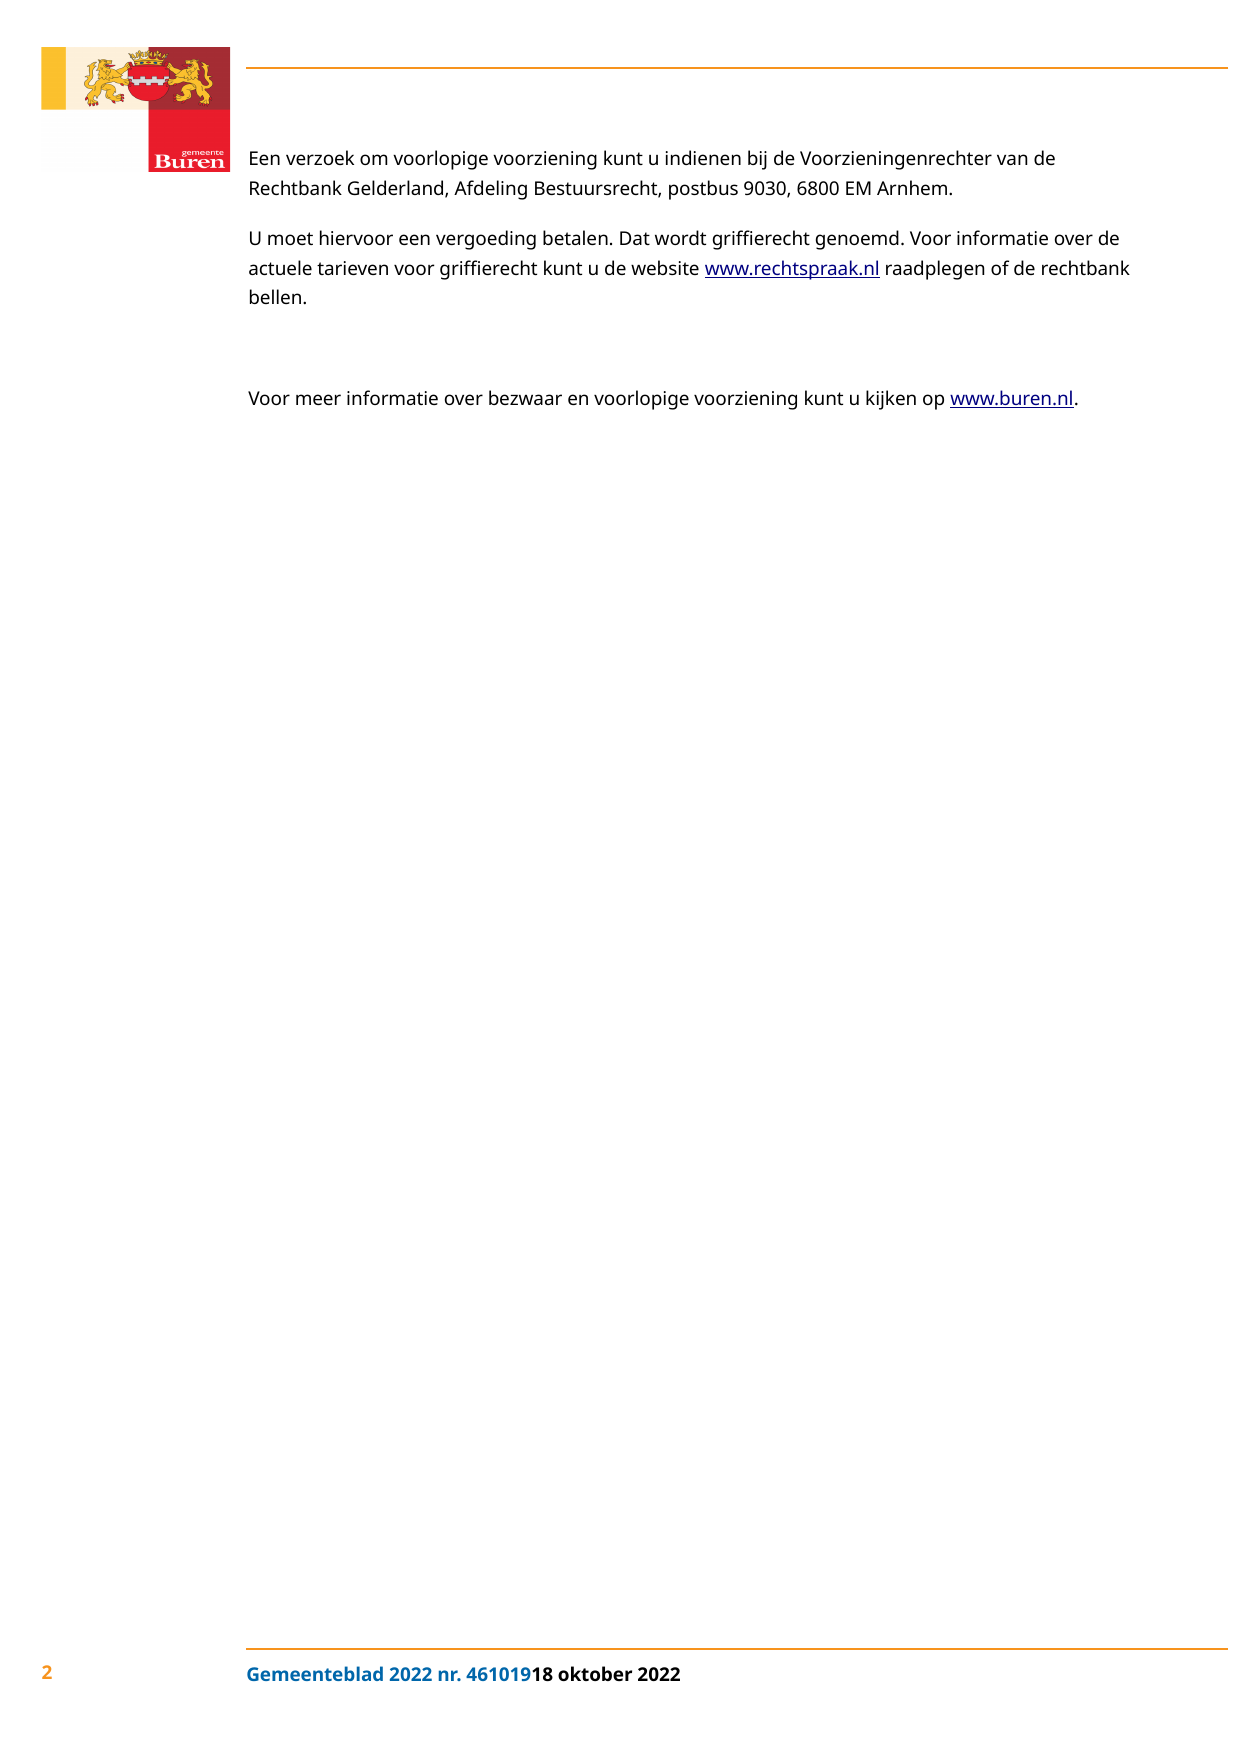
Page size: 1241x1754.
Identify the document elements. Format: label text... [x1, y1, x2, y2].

text Voor meer informatie over bezwaar en voorlopige voorziening kunt u kijken op www.buren.nl. [248, 385, 1152, 411]
picture [41, 47, 231, 172]
text Een verzoek om voorlopige voorziening kunt u indienen bij de Voorzieningenrechter van de Rechtbank Gelderland, Afdeling Bestuursrecht, postbus 9030, 6800 EM Arnhem. [248, 145, 1152, 201]
text U moet hiervoor een vergoeding betalen. Dat wordt griffierecht genoemd. Voor informatie over de actuele tarieven voor griffierecht kunt u de website www.rechtspraak.nl raadplegen of de rechtbank bellen. [248, 225, 1152, 310]
